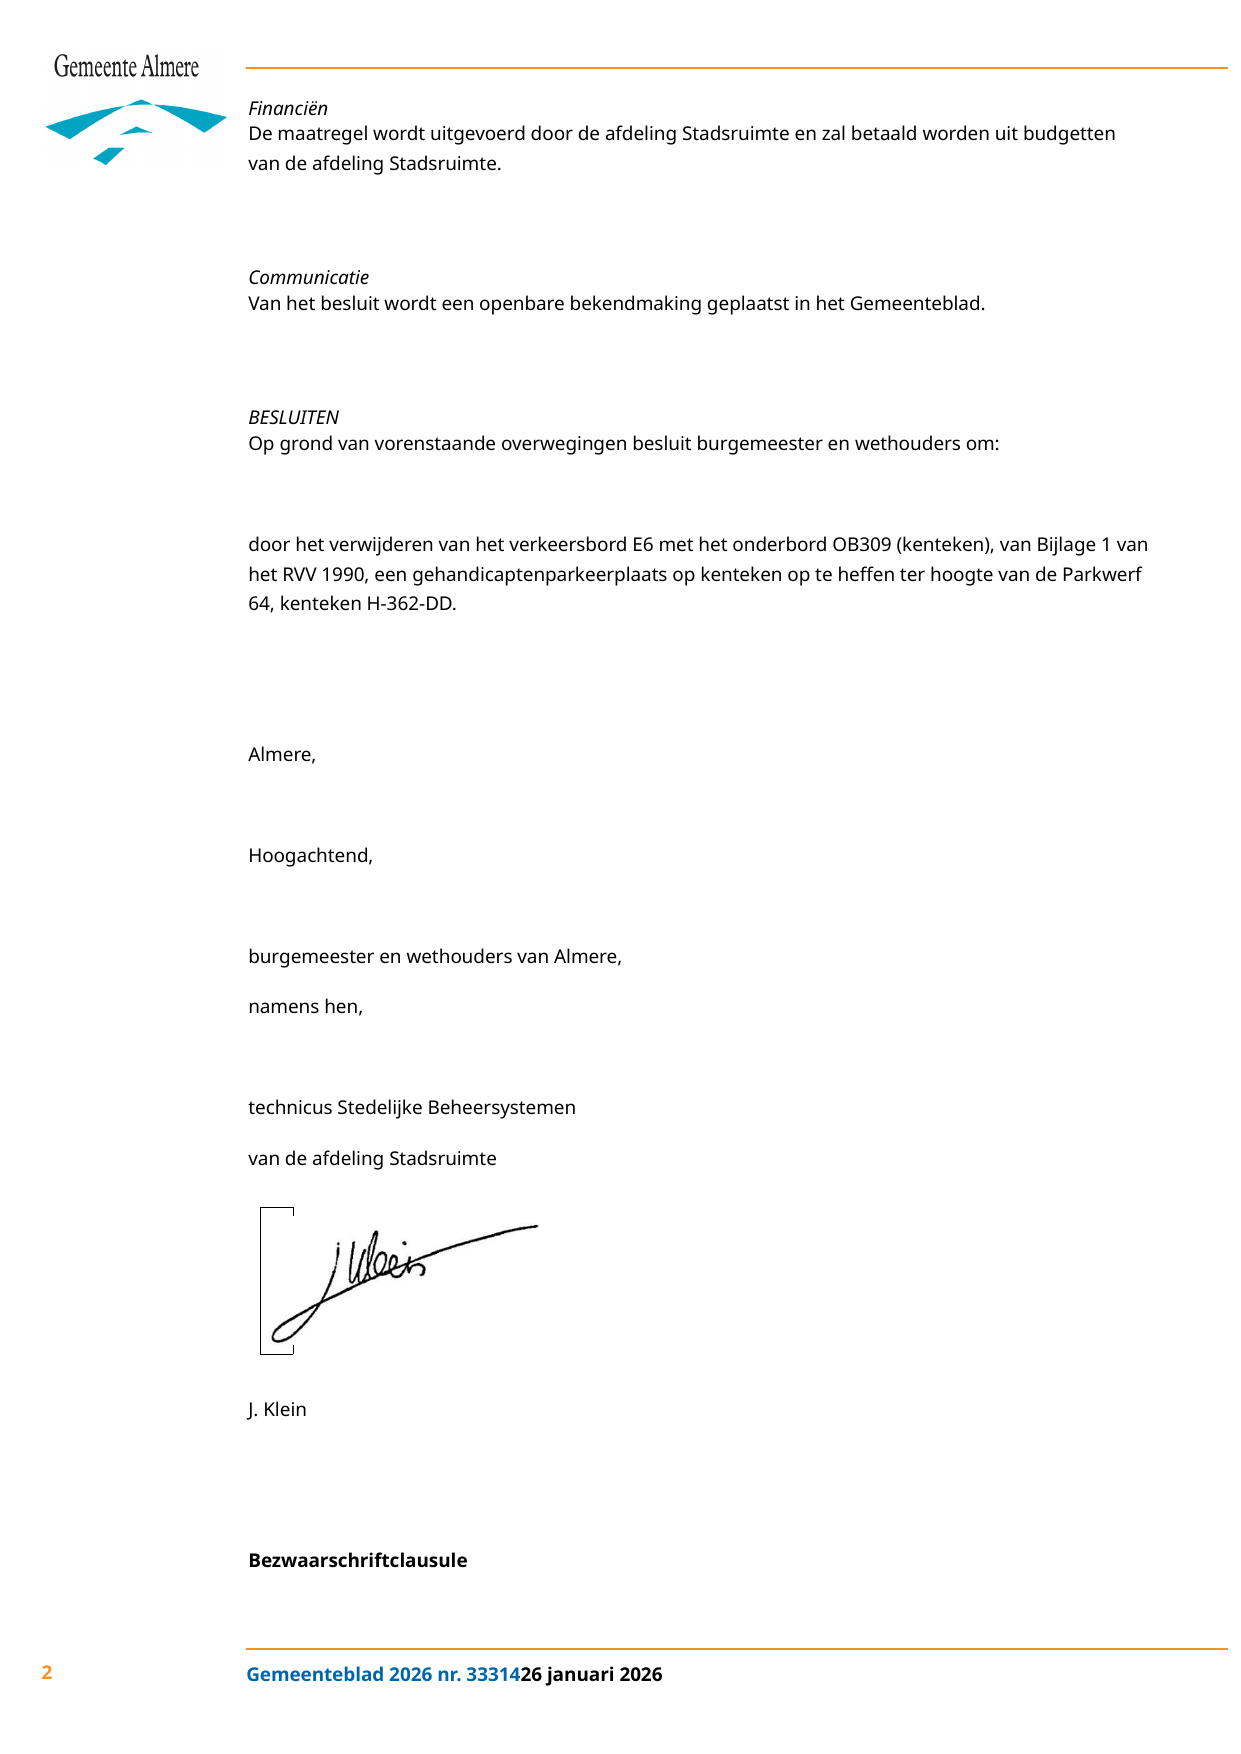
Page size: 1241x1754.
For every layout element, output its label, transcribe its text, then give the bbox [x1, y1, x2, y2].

text De maatregel wordt uitgevoerd door de afdeling Stadsruimte en zal betaald worden uit budgetten van de afdeling Stadsruimte. [248, 121, 1152, 176]
text Almere, [248, 742, 1152, 767]
picture [268, 1216, 541, 1345]
text van de afdeling Stadsruimte [248, 1145, 1152, 1171]
text J. Klein [248, 1396, 1152, 1422]
text Hoogachtend, [248, 842, 1152, 868]
text technicus Stedelijke Beheersystemen [248, 1094, 1152, 1120]
text Bezwaarschriftclausule [248, 1547, 1152, 1573]
text Communicatie [248, 264, 1152, 290]
text Van het besluit wordt een openbare bekendmaking geplaatst in het Gemeenteblad. [248, 290, 1152, 316]
text Financiën [248, 95, 1152, 121]
text BESLUITEN [248, 404, 1152, 430]
text door het verwijderen van het verkeersbord E6 met het onderbord OB309 (kenteken), van Bijlage 1 van het RVV 1990, een gehandicaptenparkeerplaats op kenteken op te heffen ter hoogte van de Parkwerf 64, kenteken H-362-DD. [248, 531, 1152, 616]
text namens hen, [248, 994, 1152, 1019]
text burgemeester en wethouders van Almere, [248, 943, 1152, 969]
picture [41, 47, 231, 172]
text Op grond van vorenstaande overwegingen besluit burgemeester en wethouders om: [248, 430, 1152, 456]
